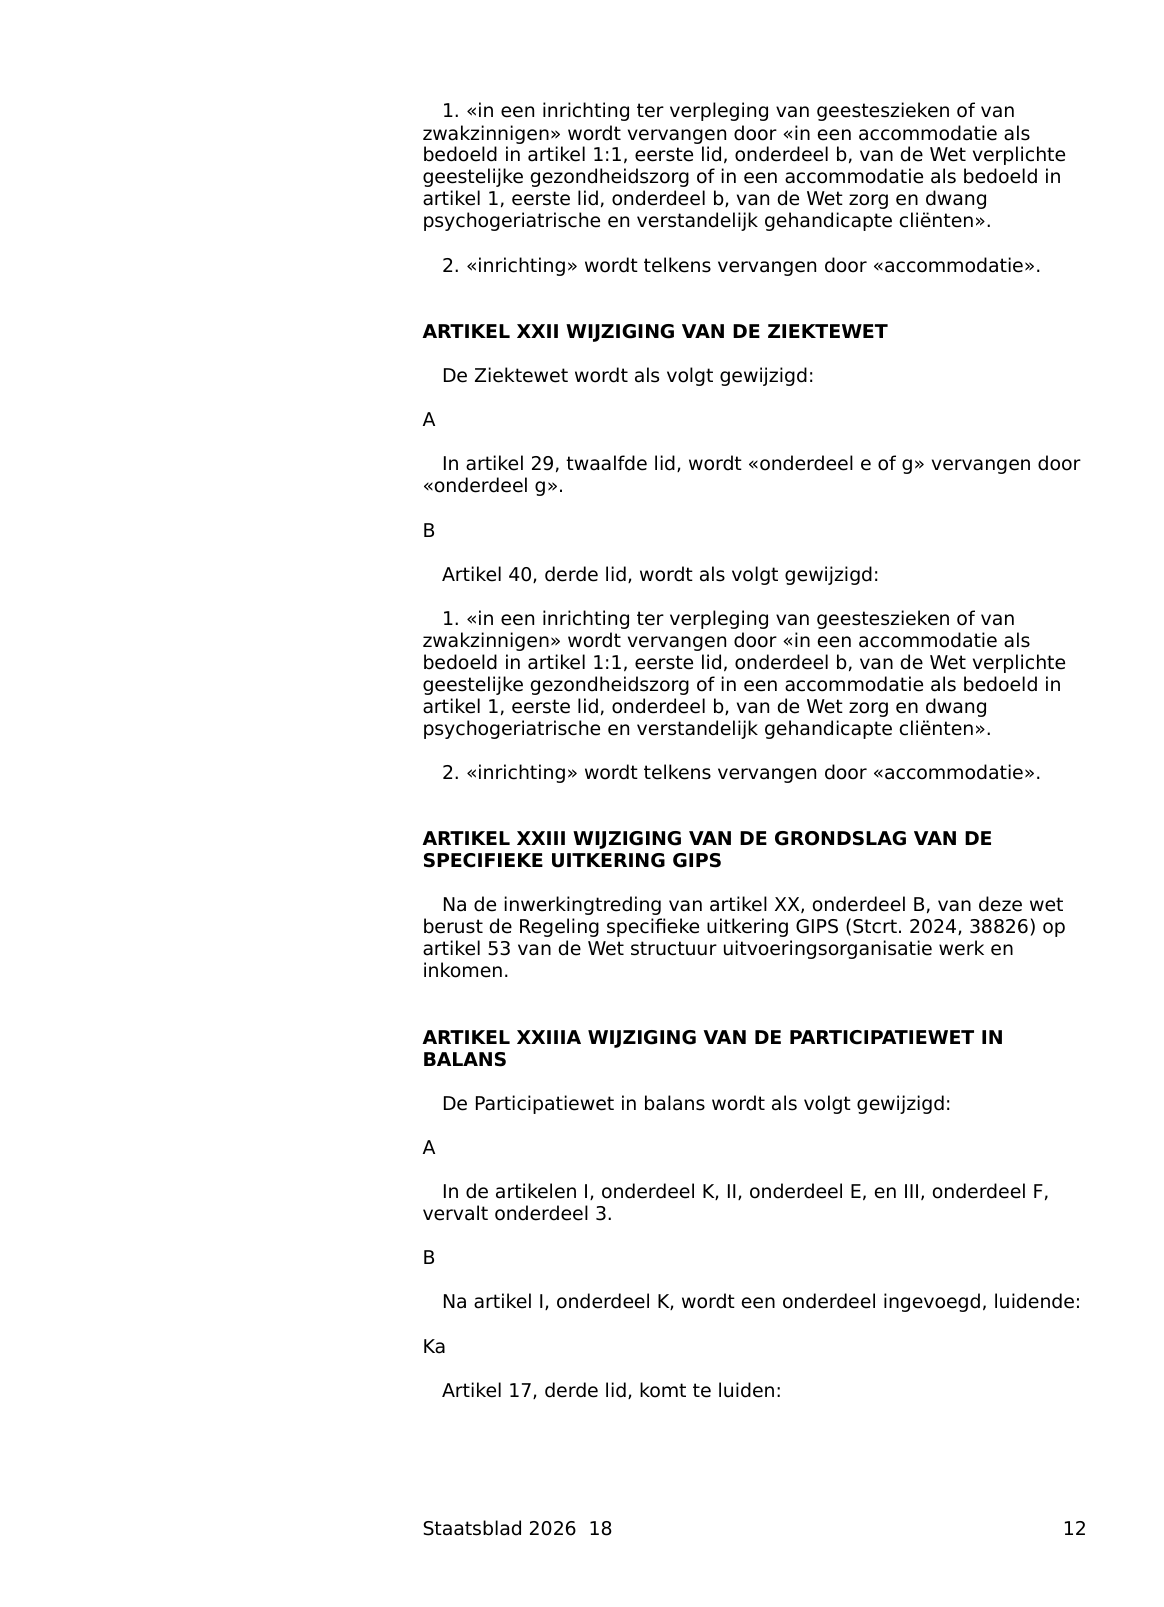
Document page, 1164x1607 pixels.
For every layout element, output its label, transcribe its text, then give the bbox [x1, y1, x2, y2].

subtitle ARTIKEL XXII WIJZIGING VAN DE ZIEKTEWET [422, 321, 1087, 343]
subtitle ARTIKEL XXIII WIJZIGING VAN DE GRONDSLAG VAN DE SPECIFIEKE UITKERING GIPS [422, 828, 1087, 872]
text Ka [422, 1336, 1087, 1358]
text In artikel 29, twaalfde lid, wordt «onderdeel e of g» vervangen door «onderdeel g». [422, 453, 1087, 497]
text 1. «in een inrichting ter verpleging van geesteszieken of van zwakzinnigen» wordt vervangen door «in een accommodatie als bedoeld in artikel 1:1, eerste lid, onderdeel b, van de Wet verplichte geestelijke gezondheidszorg of in een accommodatie als bedoeld in artikel 1, eerste lid, onderdeel b, van de Wet zorg en dwang psychogeriatrische en verstandelijk gehandicapte cliënten». [422, 100, 1087, 232]
text Na artikel I, onderdeel K, wordt een onderdeel ingevoegd, luidende: [422, 1291, 1087, 1313]
text Na de inwerkingtreding van artikel XX, onderdeel B, van deze wet berust de Regeling specifieke uitkering GIPS (Stcrt. 2024, 38826) op artikel 53 van de Wet structuur uitvoeringsorganisatie werk en inkomen. [422, 894, 1087, 982]
text 2. «inrichting» wordt telkens vervangen door «accommodatie». [422, 254, 1087, 276]
text Artikel 17, derde lid, komt te luiden: [422, 1380, 1087, 1402]
text A [422, 1137, 1087, 1159]
text De Ziektewet wordt als volgt gewijzigd: [422, 365, 1087, 387]
text In de artikelen I, onderdeel K, II, onderdeel E, en III, onderdeel F, vervalt onderdeel 3. [422, 1181, 1087, 1225]
text B [422, 1247, 1087, 1269]
text 1. «in een inrichting ter verpleging van geesteszieken of van zwakzinnigen» wordt vervangen door «in een accommodatie als bedoeld in artikel 1:1, eerste lid, onderdeel b, van de Wet verplichte geestelijke gezondheidszorg of in een accommodatie als bedoeld in artikel 1, eerste lid, onderdeel b, van de Wet zorg en dwang psychogeriatrische en verstandelijk gehandicapte cliënten». [422, 608, 1087, 740]
text B [422, 519, 1087, 541]
text Artikel 40, derde lid, wordt als volgt gewijzigd: [422, 564, 1087, 586]
text 2. «inrichting» wordt telkens vervangen door «accommodatie». [422, 762, 1087, 784]
subtitle ARTIKEL XXIIIA WIJZIGING VAN DE PARTICIPATIEWET IN BALANS [422, 1027, 1087, 1071]
text De Participatiewet in balans wordt als volgt gewijzigd: [422, 1093, 1087, 1115]
text A [422, 409, 1087, 431]
